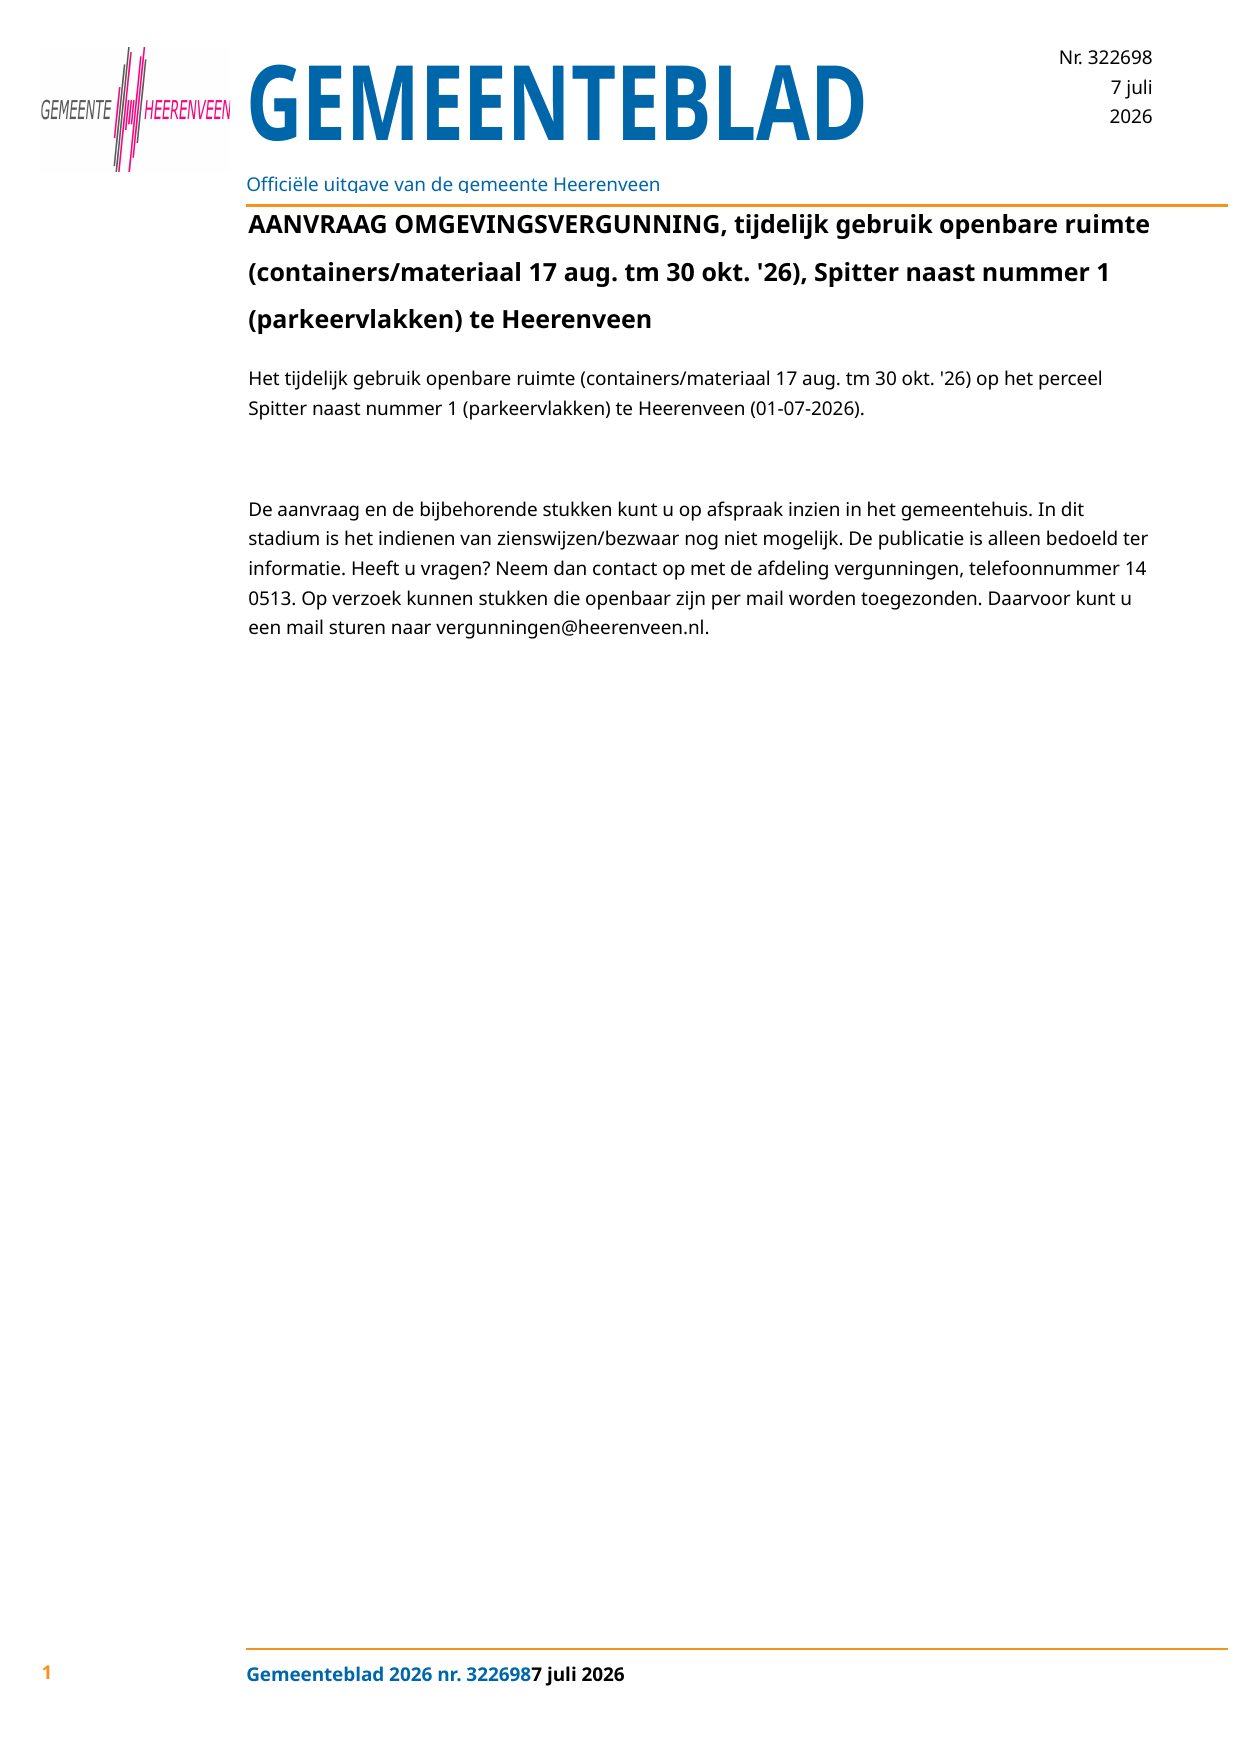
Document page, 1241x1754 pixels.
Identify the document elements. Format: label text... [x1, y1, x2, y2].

picture [41, 47, 231, 172]
text De aanvraag en de bijbehorende stukken kunt u op afspraak inzien in het gemeentehuis. In dit stadium is het indienen van zienswijzen/bezwaar nog niet mogelijk. De publicatie is alleen bedoeld ter informatie. Heeft u vragen? Neem dan contact op met de afdeling vergunningen, telefoonnummer 14 0513. Op verzoek kunnen stukken die openbaar zijn per mail worden toegezonden. Daarvoor kunt u een mail sturen naar vergunningen@heerenveen.nl. [248, 496, 1152, 640]
text AANVRAAG OMGEVINGSVERGUNNING, tijdelijk gebruik openbare ruimte (containers/materiaal 17 aug. tm 30 okt. '26), Spitter naast nummer 1 (parkeervlakken) te Heerenveen [248, 207, 1152, 336]
text Het tijdelijk gebruik openbare ruimte (containers/materiaal 17 aug. tm 30 okt. '26) op het perceel Spitter naast nummer 1 (parkeervlakken) te Heerenveen (01-07-2026). [248, 366, 1152, 421]
